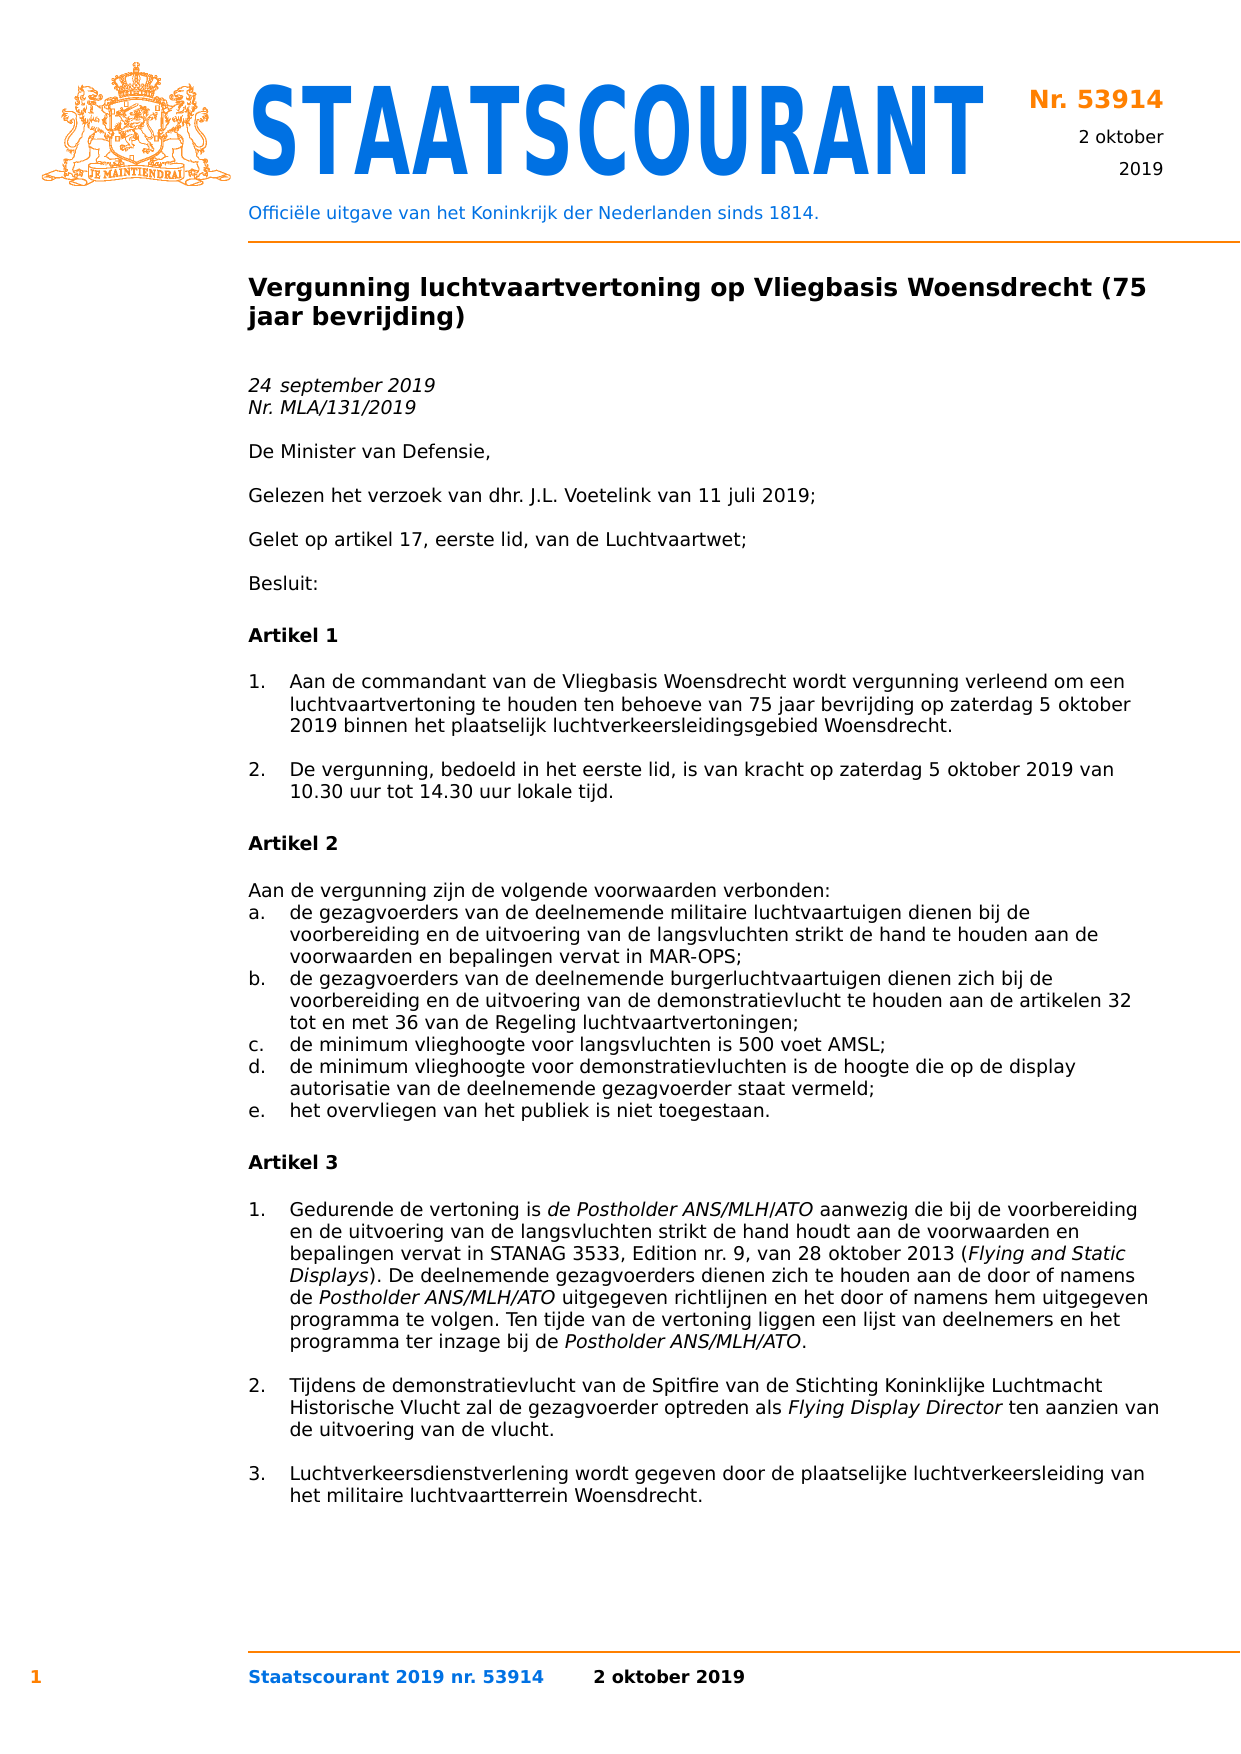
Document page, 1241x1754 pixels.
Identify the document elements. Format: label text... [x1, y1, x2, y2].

text c. de minimum vlieghoogte voor langsvluchten is 500 voet AMSL; [248, 1034, 1163, 1056]
text e. het overvliegen van het publiek is niet toegestaan. [248, 1100, 1163, 1122]
text 3. Luchtverkeersdienstverlening wordt gegeven door de plaatselijke luchtverkeersleiding van het militaire luchtvaartterrein Woensdrecht. [248, 1462, 1163, 1506]
text 2. De vergunning, bedoeld in het eerste lid, is van kracht op zaterdag 5 oktober 2019 van 10.30 uur tot 14.30 uur lokale tijd. [248, 759, 1163, 803]
table_header [25, 62, 248, 241]
text 1. Gedurende de vertoning is de Postholder ANS/MLH/ATO aanwezig die bij de voorbereiding en de uitvoering van de langsvluchten strikt de hand houdt aan de voorwaarden en bepalingen vervat in STANAG 3533, Edition nr. 9, van 28 oktober 2013 (Flying and Static Displays). De deelnemende gezagvoerders dienen zich te houden aan de door of namens de Postholder ANS/MLH/ATO uitgegeven richtlijnen en het door of namens hem uitgegeven programma te volgen. Ten tijde van de vertoning liggen een lijst van deelnemers en het programma ter inzage bij de Postholder ANS/MLH/ATO. [248, 1199, 1163, 1353]
table_cell 2 oktober [998, 121, 1240, 153]
text d. de minimum vlieghoogte voor demonstratievluchten is de hoogte die op de display autorisatie van de deelnemende gezagvoerder staat vermeld; [248, 1056, 1163, 1100]
table_header Nr. 53914 [998, 62, 1240, 121]
subtitle Vergunning luchtvaartvertoning op Vliegbasis Woensdrecht (75 jaar bevrijding) [248, 273, 1163, 331]
table_cell 2019 [998, 153, 1240, 203]
table_header STAATSCOURANT [248, 62, 998, 203]
subtitle Artikel 1 [248, 624, 1163, 646]
text Gelezen het verzoek van dhr. J.L. Voetelink van 11 juli 2019; [248, 485, 1163, 507]
table_cell Officiële uitgave van het Koninkrijk der Nederlanden sinds 1814. [248, 203, 1240, 241]
text b. de gezagvoerders van de deelnemende burgerluchtvaartuigen dienen zich bij de voorbereiding en de uitvoering van de demonstratievlucht te houden aan de artikelen 32 tot en met 36 van de Regeling luchtvaartvertoningen; [248, 968, 1163, 1034]
picture [41, 62, 231, 186]
text 2. Tijdens de demonstratievlucht van de Spitfire van de Stichting Koninklijke Luchtmacht Historische Vlucht zal de gezagvoerder optreden als Flying Display Director ten aanzien van de uitvoering van de vlucht. [248, 1375, 1163, 1441]
subtitle Artikel 2 [248, 833, 1163, 855]
text 24 september 2019 [248, 375, 1163, 397]
text Besluit: [248, 572, 1163, 594]
text a. de gezagvoerders van de deelnemende militaire luchtvaartuigen dienen bij de voorbereiding en de uitvoering van de langsvluchten strikt de hand te houden aan de voorwaarden en bepalingen vervat in MAR-OPS; [248, 902, 1163, 968]
subtitle Artikel 3 [248, 1152, 1163, 1174]
text Gelet op artikel 17, eerste lid, van de Luchtvaartwet; [248, 529, 1163, 551]
text Nr. MLA/131/2019 [248, 397, 1163, 419]
text De Minister van Defensie, [248, 441, 1163, 463]
text Aan de vergunning zijn de volgende voorwaarden verbonden: [248, 880, 1163, 902]
text 1. Aan de commandant van de Vliegbasis Woensdrecht wordt vergunning verleend om een luchtvaartvertoning te houden ten behoeve van 75 jaar bevrijding op zaterdag 5 oktober 2019 binnen het plaatselijk luchtverkeersleidingsgebied Woensdrecht. [248, 671, 1163, 737]
